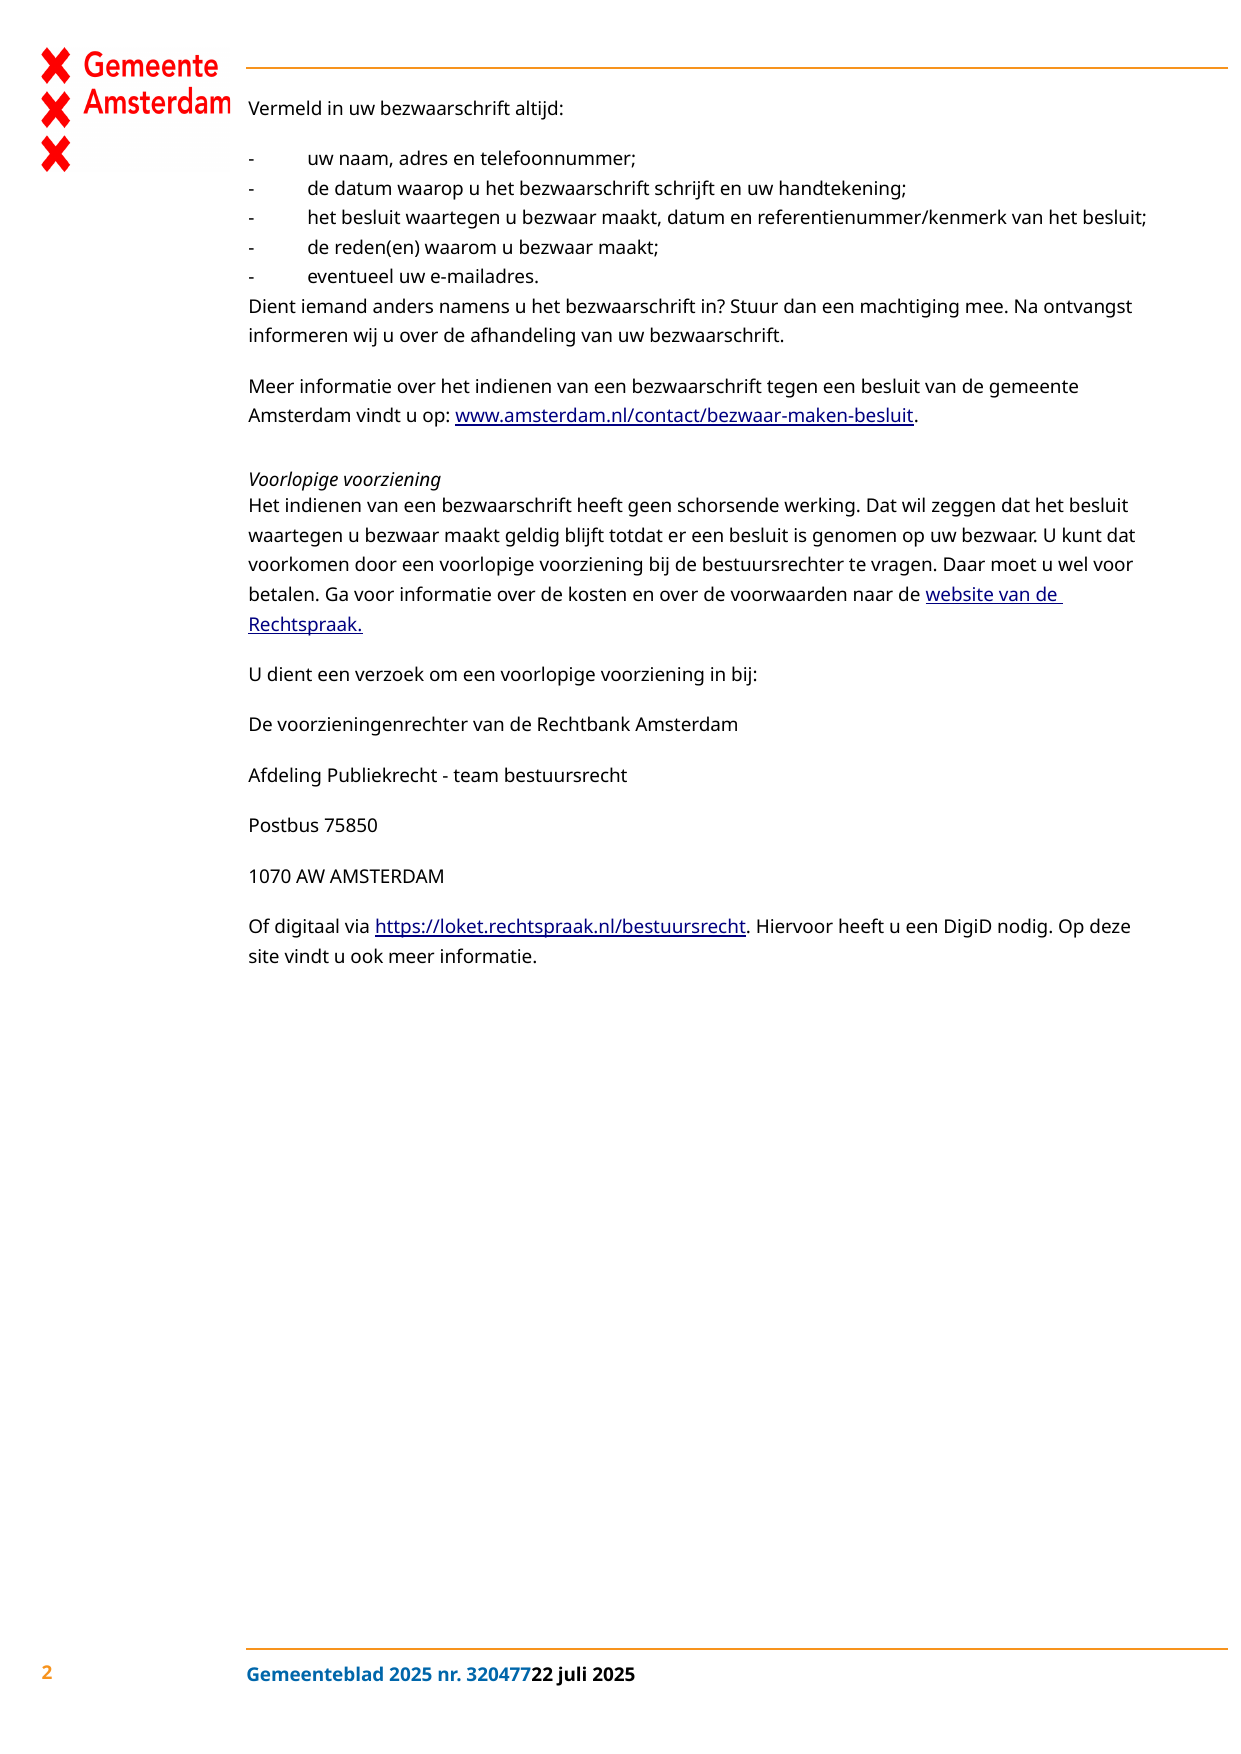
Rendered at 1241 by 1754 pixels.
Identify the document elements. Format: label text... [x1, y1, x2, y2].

text De voorzieningenrechter van de Rechtbank Amsterdam [248, 712, 1152, 737]
text Of digitaal via https://loket.rechtspraak.nl/bestuursrecht. Hiervoor heeft u een DigiD nodig. Op deze site vindt u ook meer informatie. [248, 913, 1152, 968]
text U dient een verzoek om een voorlopige voorziening in bij: [248, 661, 1152, 687]
picture [41, 47, 231, 172]
list uw naam, adres en telefoonnummer; [248, 145, 1152, 171]
text Dient iemand anders namens u het bezwaarschrift in? Stuur dan een machtiging mee. Na ontvangst informeren wij u over de afhandeling van uw bezwaarschrift. [248, 293, 1152, 348]
text 1070 AW AMSTERDAM [248, 863, 1152, 888]
list het besluit waartegen u bezwaar maakt, datum en referentienummer/kenmerk van het besluit; [248, 204, 1152, 230]
text Meer informatie over het indienen van een bezwaarschrift tegen een besluit van de gemeente Amsterdam vindt u op: www.amsterdam.nl/contact/bezwaar-maken-besluit. [248, 373, 1152, 428]
text Het indienen van een bezwaarschrift heeft geen schorsende werking. Dat wil zeggen dat het besluit waartegen u bezwaar maakt geldig blijft totdat er een besluit is genomen op uw bezwaar. U kunt dat voorkomen door een voorlopige voorziening bij de bestuursrechter te vragen. Daar moet u wel voor betalen. Ga voor informatie over de kosten en over de voorwaarden naar de website van de Rechtspraak. [248, 492, 1152, 636]
text Voorlopige voorziening [248, 467, 1152, 492]
text Vermeld in uw bezwaarschrift altijd: [248, 95, 1152, 121]
text Afdeling Publiekrecht - team bestuursrecht [248, 762, 1152, 788]
text Postbus 75850 [248, 812, 1152, 838]
list de datum waarop u het bezwaarschrift schrijft en uw handtekening; [248, 175, 1152, 201]
list eventueel uw e-mailadres. [248, 263, 1152, 289]
list de reden(en) waarom u bezwaar maakt; [248, 234, 1152, 260]
